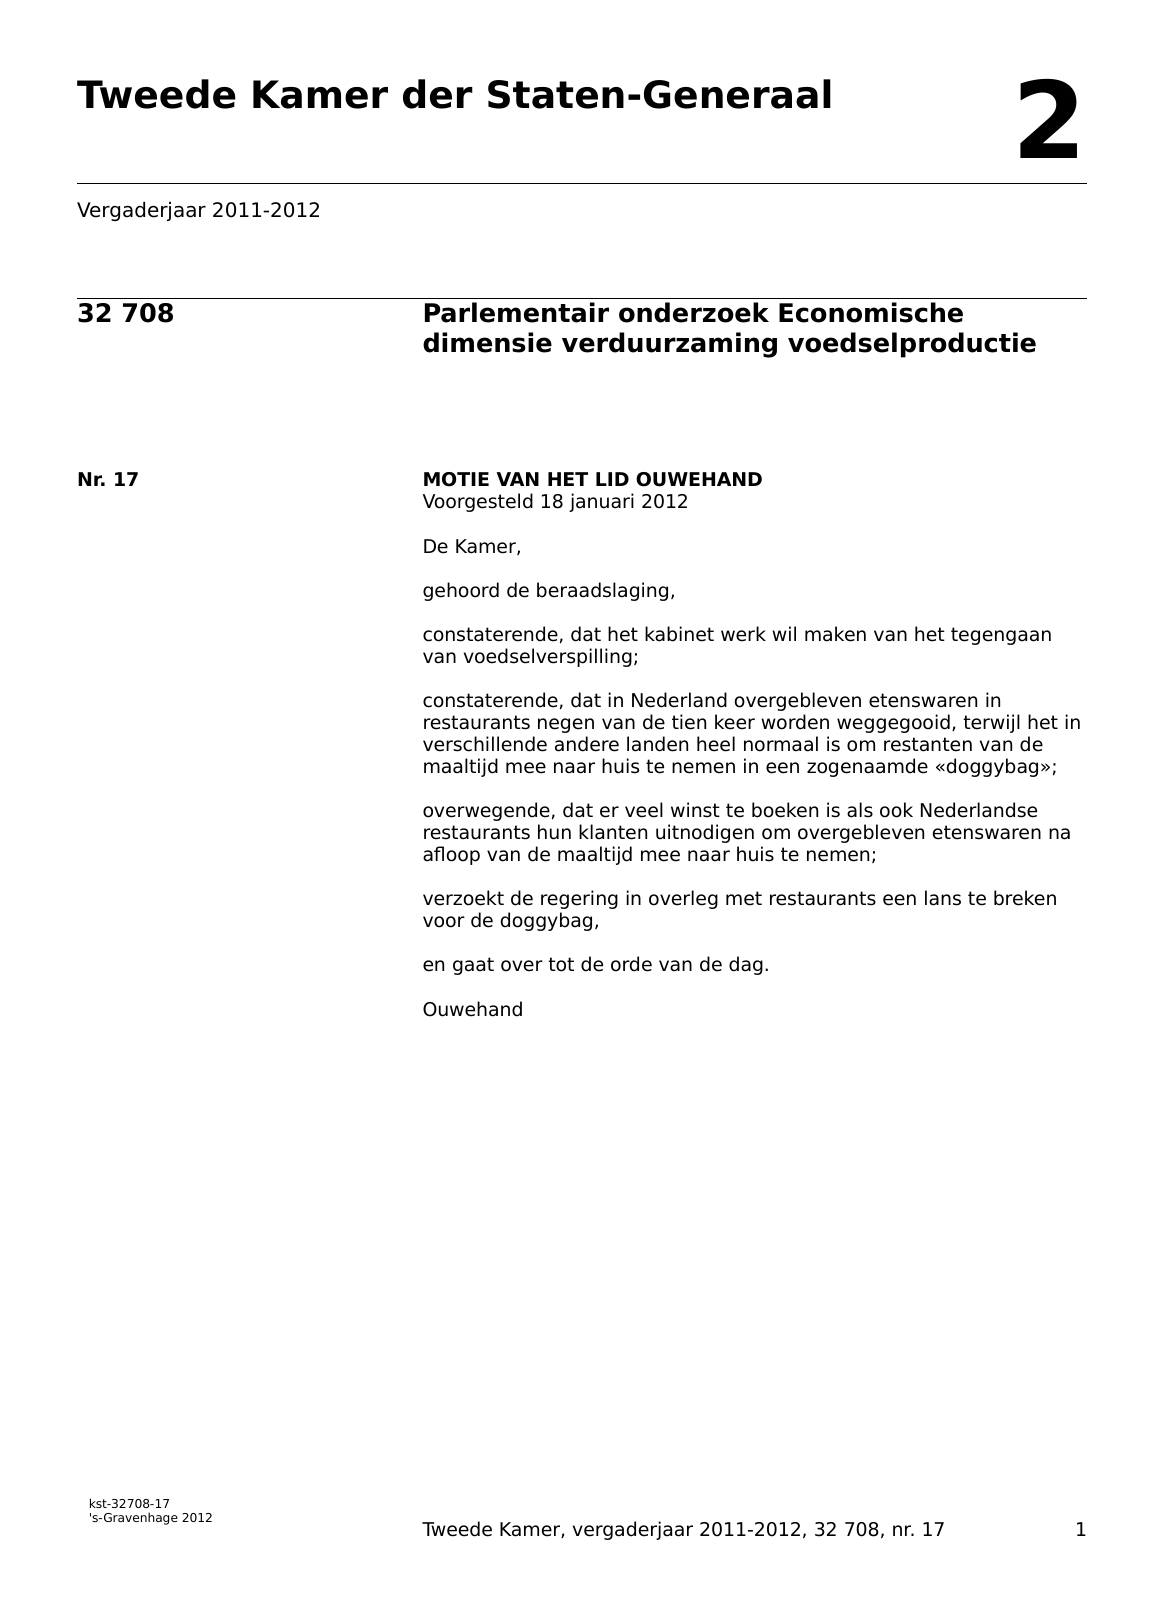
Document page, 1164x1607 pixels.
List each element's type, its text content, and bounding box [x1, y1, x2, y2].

text gehoord de beraadslaging, [422, 580, 1087, 602]
text kst-32708-17 [88, 1497, 323, 1511]
text en gaat over tot de orde van de dag. [422, 954, 1087, 976]
subtitle 32 708 Parlementair onderzoek Economische dimensie verduurzaming voedselproductie [77, 299, 1087, 358]
subtitle Nr. 17 MOTIE VAN HET LID OUWEHAND [77, 469, 1087, 491]
table_header 2 [886, 59, 1087, 183]
text overwegende, dat er veel winst te boeken is als ook Nederlandse restaurants hun klanten uitnodigen om overgebleven etenswaren na afloop van de maaltijd mee naar huis te nemen; [422, 800, 1087, 866]
text Ouwehand [422, 998, 1087, 1021]
text De Kamer, [422, 536, 1087, 557]
text 's-Gravenhage 2012 [88, 1511, 323, 1525]
text verzoekt de regering in overleg met restaurants een lans te breken voor de doggybag, [422, 888, 1087, 932]
text constaterende, dat het kabinet werk wil maken van het tegengaan van voedselverspilling; [422, 624, 1087, 668]
table_header Tweede Kamer der Staten-Generaal [77, 59, 886, 183]
text Voorgesteld 18 januari 2012 [422, 491, 1087, 513]
text constaterende, dat in Nederland overgebleven etenswaren in restaurants negen van de tien keer worden weggegooid, terwijl het in verschillende andere landen heel normaal is om restanten van de maaltijd mee naar huis te nemen in een zogenaamde «doggybag»; [422, 690, 1087, 778]
table_cell Vergaderjaar 2011-2012 [77, 184, 1087, 298]
